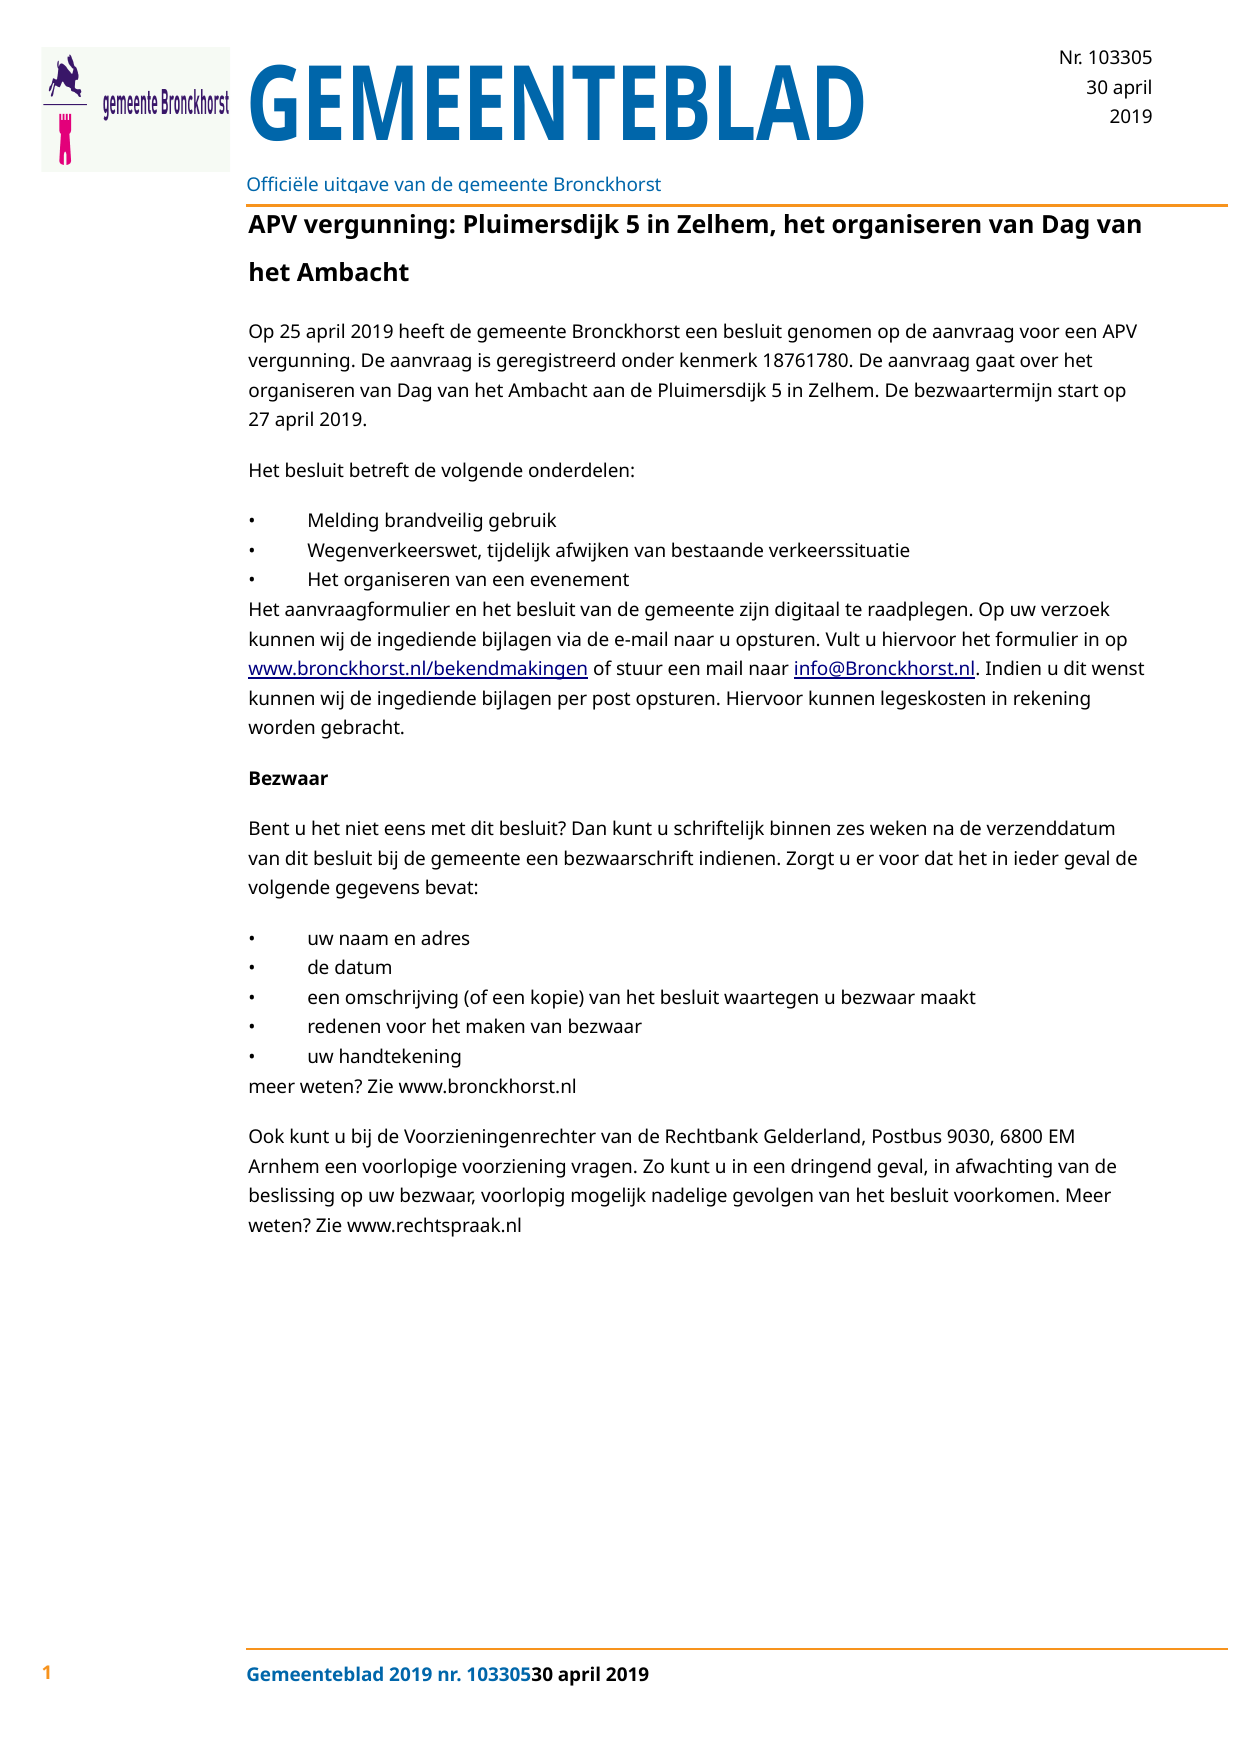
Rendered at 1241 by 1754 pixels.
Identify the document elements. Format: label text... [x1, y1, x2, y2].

list een omschrijving (of een kopie) van het besluit waartegen u bezwaar maakt [248, 984, 1152, 1010]
text Bent u het niet eens met dit besluit? Dan kunt u schriftelijk binnen zes weken na de verzenddatum van dit besluit bij de gemeente een bezwaarschrift indienen. Zorgt u er voor dat het in ieder geval de volgende gegevens bevat: [248, 815, 1152, 900]
text Ook kunt u bij de Voorzieningenrechter van de Rechtbank Gelderland, Postbus 9030, 6800 EM Arnhem een voorlopige voorziening vragen. Zo kunt u in een dringend geval, in afwachting van de beslissing op uw bezwaar, voorlopig mogelijk nadelige gevolgen van het besluit voorkomen. Meer weten? Zie www.rechtspraak.nl [248, 1123, 1152, 1238]
list redenen voor het maken van bezwaar [248, 1014, 1152, 1039]
list uw handtekening [248, 1043, 1152, 1069]
text meer weten? Zie www.bronckhorst.nl [248, 1073, 1152, 1099]
list de datum [248, 954, 1152, 980]
text Het aanvraagformulier en het besluit van de gemeente zijn digitaal te raadplegen. Op uw verzoek kunnen wij de ingediende bijlagen via de e-mail naar u opsturen. Vult u hiervoor het formulier in op www.bronckhorst.nl/bekendmakingen of stuur een mail naar info@Bronckhorst.nl. Indien u dit wenst kunnen wij de ingediende bijlagen per post opsturen. Hiervoor kunnen legeskosten in rekening worden gebracht. [248, 596, 1152, 740]
list Melding brandveilig gebruik [248, 507, 1152, 533]
text Bezwaar [248, 765, 1152, 791]
text APV vergunning: Pluimersdijk 5 in Zelhem, het organiseren van Dag van het Ambacht [248, 207, 1152, 288]
list Wegenverkeerswet, tijdelijk afwijken van bestaande verkeerssituatie [248, 537, 1152, 563]
text Het besluit betreft de volgende onderdelen: [248, 457, 1152, 483]
text Op 25 april 2019 heeft de gemeente Bronckhorst een besluit genomen op de aanvraag voor een APV vergunning. De aanvraag is geregistreerd onder kenmerk 18761780. De aanvraag gaat over het organiseren van Dag van het Ambacht aan de Pluimersdijk 5 in Zelhem. De bezwaartermijn start op 27 april 2019. [248, 318, 1152, 432]
picture [41, 47, 231, 172]
list uw naam en adres [248, 925, 1152, 951]
list Het organiseren van een evenement [248, 567, 1152, 592]
